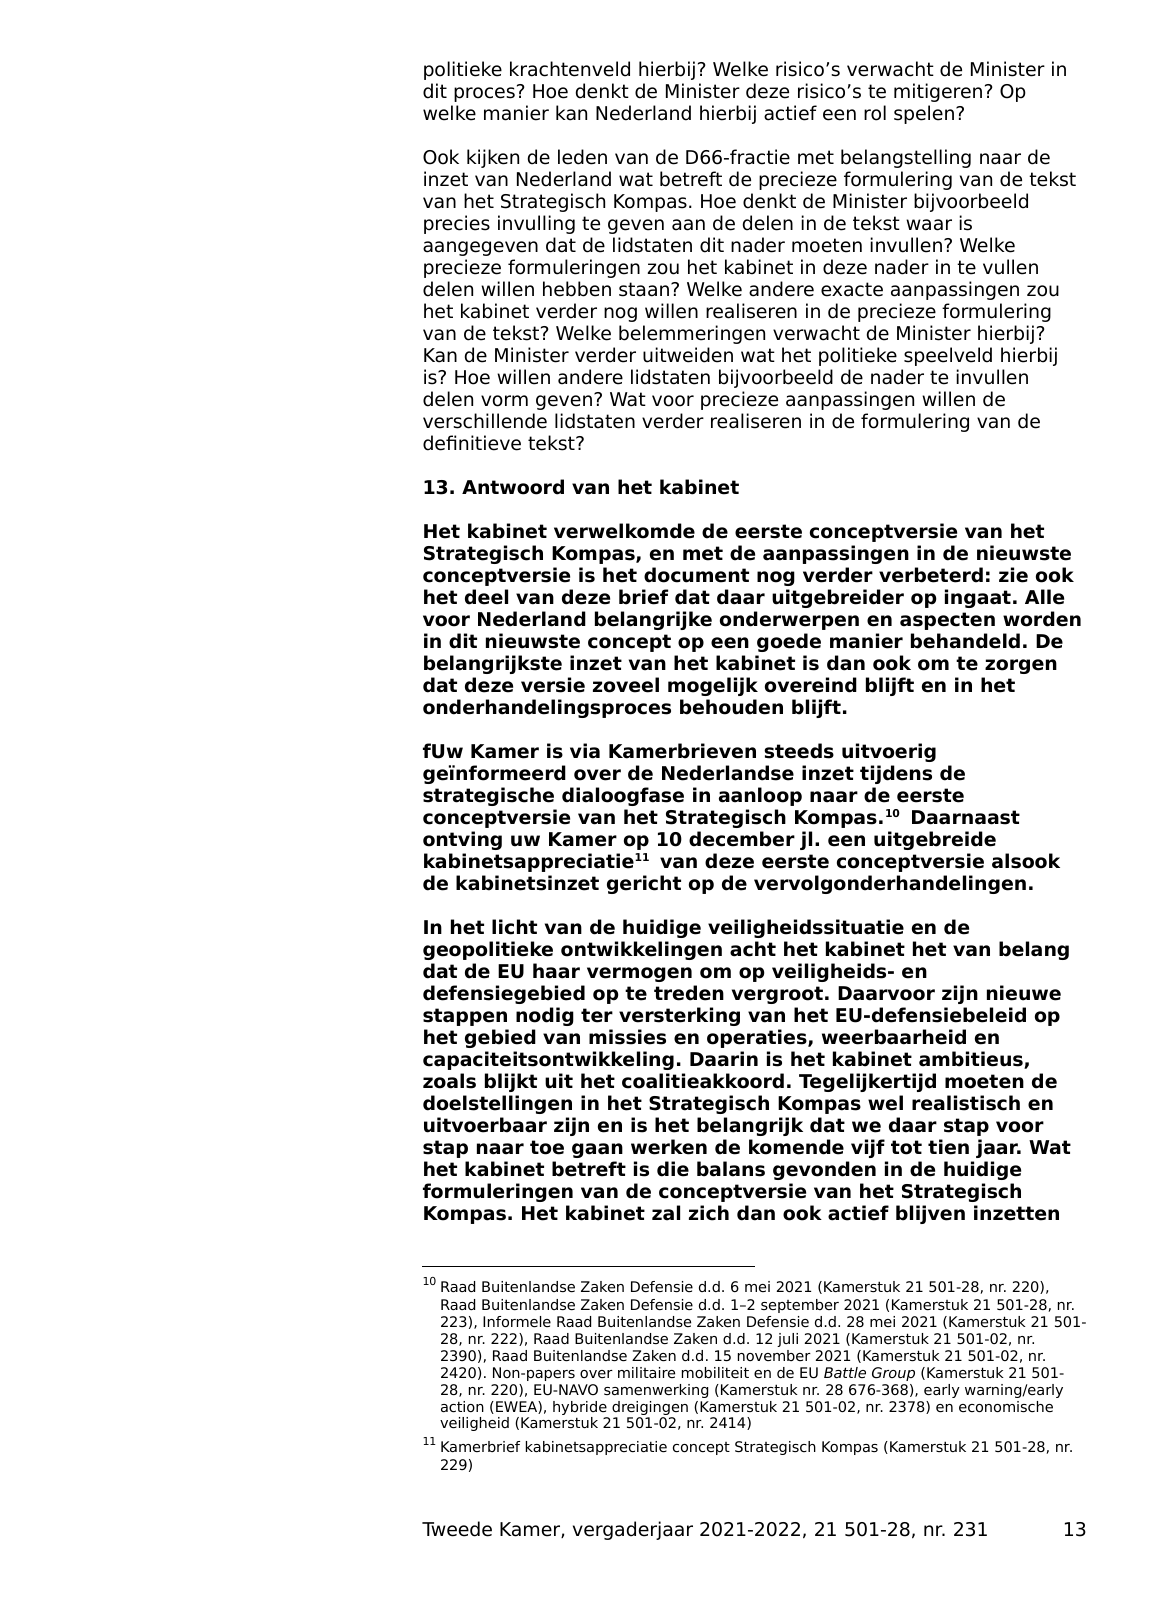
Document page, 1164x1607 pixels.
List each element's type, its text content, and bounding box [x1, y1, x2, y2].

text Het kabinet verwelkomde de eerste conceptversie van het Strategisch Kompas, en met de aanpassingen in de nieuwste conceptversie is het document nog verder verbeterd: zie ook het deel van deze brief dat daar uitgebreider op ingaat. Alle voor Nederland belangrijke onderwerpen en aspecten worden in dit nieuwste concept op een goede manier behandeld. De belangrijkste inzet van het kabinet is dan ook om te zorgen dat deze versie zoveel mogelijk overeind blijft en in het onderhandelingsproces behouden blijft. [422, 521, 1087, 719]
text fUw Kamer is via Kamerbrieven steeds uitvoerig geïnformeerd over de Nederlandse inzet tijdens de strategische dialoogfase in aanloop naar de eerste conceptversie van het Strategisch Kompas. Daarnaast ontving uw Kamer op 10 december jl. een uitgebreide kabinetsappreciatie van deze eerste conceptversie alsook de kabinetsinzet gericht op de vervolgonderhandelingen. [422, 741, 1087, 895]
text Kamerbrief kabinetsappreciatie concept Strategisch Kompas (Kamerstuk 21 501-28, nr. 229) [422, 1435, 1087, 1474]
text Raad Buitenlandse Zaken Defensie d.d. 6 mei 2021 (Kamerstuk 21 501-28, nr. 220), Raad Buitenlandse Zaken Defensie d.d. 1–2 september 2021 (Kamerstuk 21 501-28, nr. 223), Informele Raad Buitenlandse Zaken Defensie d.d. 28 mei 2021 (Kamerstuk 21 501-28, nr. 222), Raad Buitenlandse Zaken d.d. 12 juli 2021 (Kamerstuk 21 501-02, nr. 2390), Raad Buitenlandse Zaken d.d. 15 november 2021 (Kamerstuk 21 501-02, nr. 2420). Non-papers over militaire mobiliteit en de EU Battle Group (Kamerstuk 21 501-28, nr. 220), EU-NAVO samenwerking (Kamerstuk nr. 28 676-368), early warning/early action (EWEA), hybride dreigingen (Kamerstuk 21 501-02, nr. 2378) en economische veiligheid (Kamerstuk 21 501-02, nr. 2414) [422, 1275, 1087, 1432]
text In het licht van de huidige veiligheidssituatie en de geopolitieke ontwikkelingen acht het kabinet het van belang dat de EU haar vermogen om op veiligheids- en defensiegebied op te treden vergroot. Daarvoor zijn nieuwe stappen nodig ter versterking van het EU-defensiebeleid op het gebied van missies en operaties, weerbaarheid en capaciteitsontwikkeling. Daarin is het kabinet ambitieus, zoals blijkt uit het coalitieakkoord. Tegelijkertijd moeten de doelstellingen in het Strategisch Kompas wel realistisch en uitvoerbaar zijn en is het belangrijk dat we daar stap voor stap naar toe gaan werken de komende vijf tot tien jaar. Wat het kabinet betreft is die balans gevonden in de huidige formuleringen van de conceptversie van het Strategisch Kompas. Het kabinet zal zich dan ook actief blijven inzetten [422, 917, 1087, 1225]
text politieke krachtenveld hierbij? Welke risico’s verwacht de Minister in dit proces? Hoe denkt de Minister deze risico’s te mitigeren? Op welke manier kan Nederland hierbij actief een rol spelen? [422, 59, 1087, 125]
text Ook kijken de leden van de D66-fractie met belangstelling naar de inzet van Nederland wat betreft de precieze formulering van de tekst van het Strategisch Kompas. Hoe denkt de Minister bijvoorbeeld precies invulling te geven aan de delen in de tekst waar is aangegeven dat de lidstaten dit nader moeten invullen? Welke precieze formuleringen zou het kabinet in deze nader in te vullen delen willen hebben staan? Welke andere exacte aanpassingen zou het kabinet verder nog willen realiseren in de precieze formulering van de tekst? Welke belemmeringen verwacht de Minister hierbij? Kan de Minister verder uitweiden wat het politieke speelveld hierbij is? Hoe willen andere lidstaten bijvoorbeeld de nader te invullen delen vorm geven? Wat voor precieze aanpassingen willen de verschillende lidstaten verder realiseren in de formulering van de definitieve tekst? [422, 147, 1087, 455]
subtitle 13. Antwoord van het kabinet [422, 477, 1087, 499]
